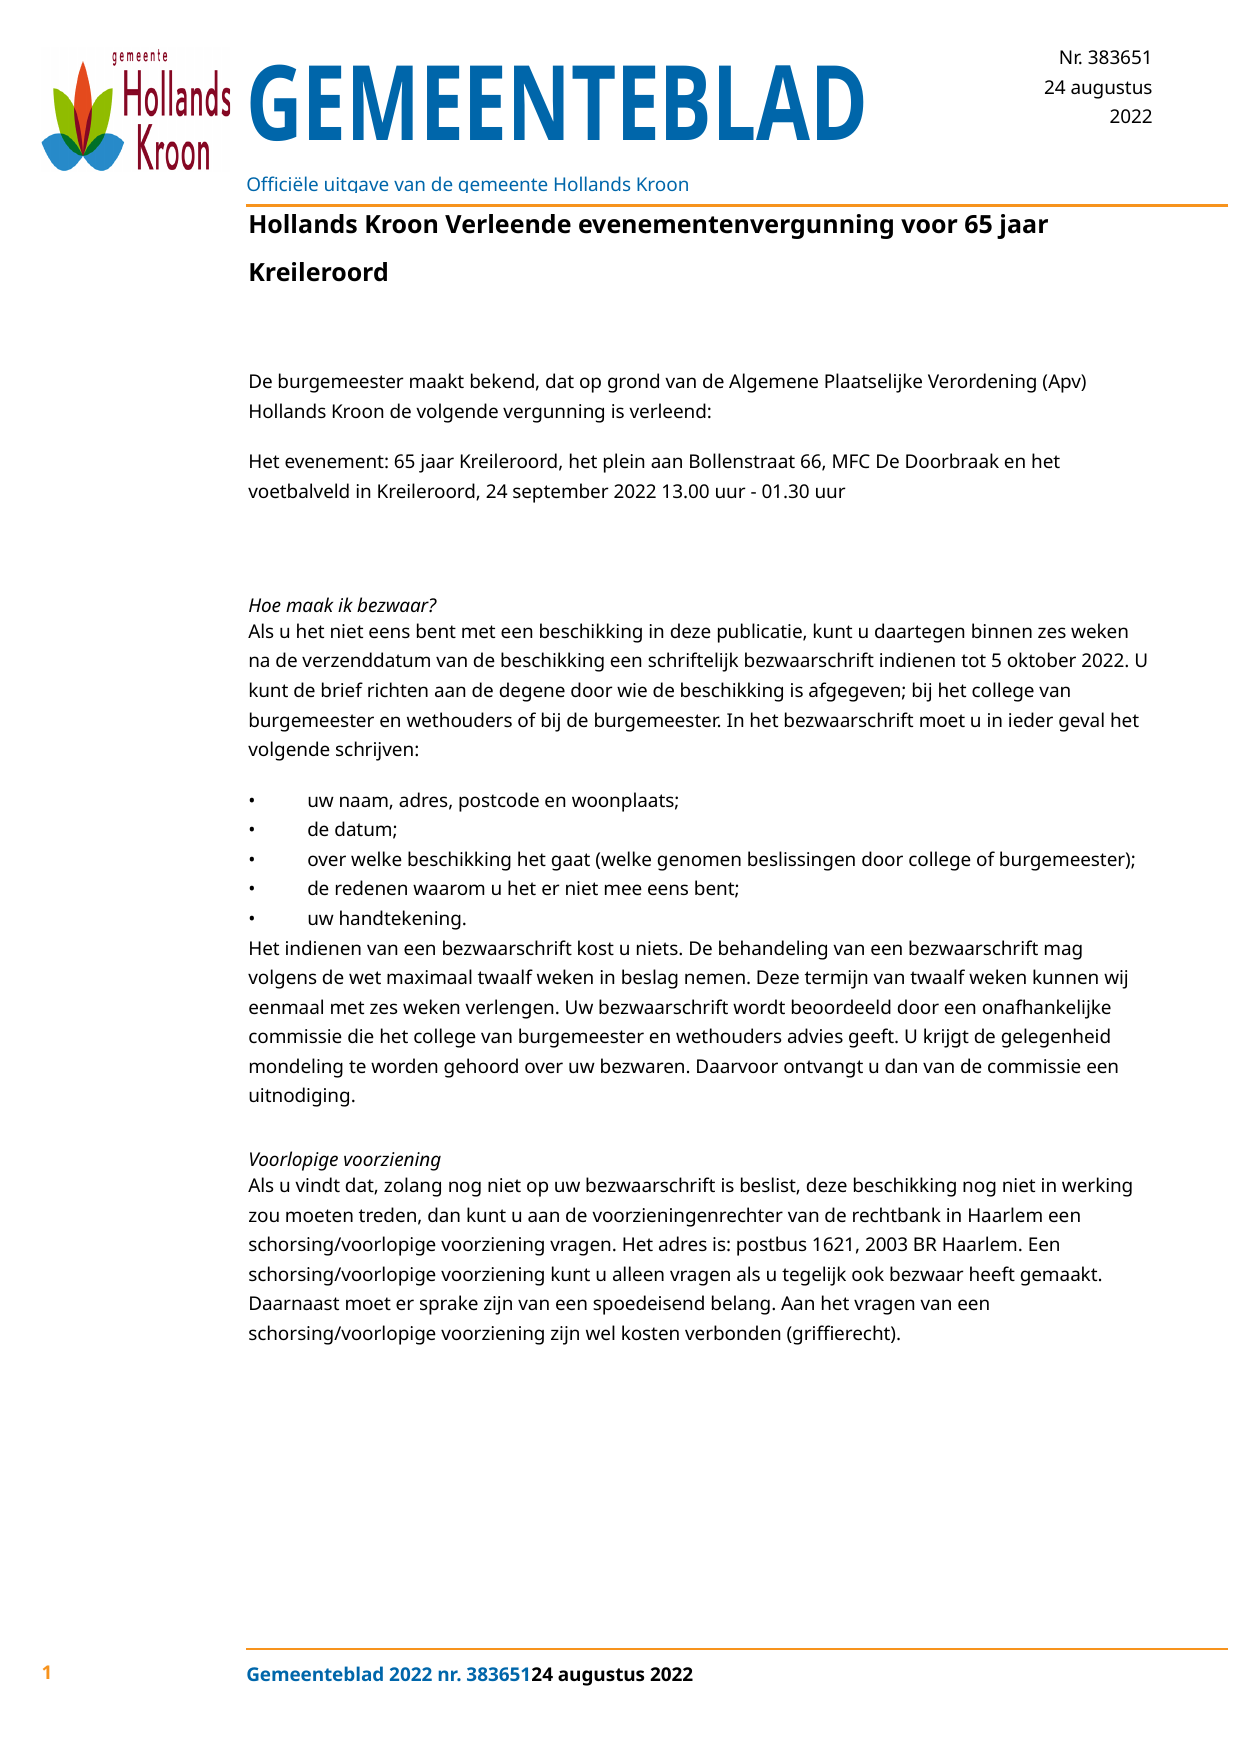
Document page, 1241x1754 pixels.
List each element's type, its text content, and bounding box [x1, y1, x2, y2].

text De burgemeester maakt bekend, dat op grond van de Algemene Plaatselijke Verordening (Apv) Hollands Kroon de volgende vergunning is verleend: [248, 368, 1152, 424]
list over welke beschikking het gaat (welke genomen beslissingen door college of burgemeester); [248, 846, 1152, 872]
text Als u vindt dat, zolang nog niet op uw bezwaarschrift is beslist, deze beschikking nog niet in werking zou moeten treden, dan kunt u aan de voorzieningenrechter van de rechtbank in Haarlem een schorsing/voorlopige voorziening vragen. Het adres is: postbus 1621, 2003 BR Haarlem. Een schorsing/voorlopige voorziening kunt u alleen vragen als u tegelijk ook bezwaar heeft gemaakt. Daarnaast moet er sprake zijn van een spoedeisend belang. Aan het vragen van een schorsing/voorlopige voorziening zijn wel kosten verbonden (griffierecht). [248, 1172, 1152, 1346]
list de datum; [248, 816, 1152, 842]
picture [41, 47, 231, 172]
list uw handtekening. [248, 905, 1152, 931]
text Het indienen van een bezwaarschrift kost u niets. De behandeling van een bezwaarschrift mag volgens de wet maximaal twaalf weken in beslag nemen. Deze termijn van twaalf weken kunnen wij eenmaal met zes weken verlengen. Uw bezwaarschrift wordt beoordeeld door een onafhankelijke commissie die het college van burgemeester en wethouders advies geeft. U krijgt de gelegenheid mondeling te worden gehoord over uw bezwaren. Daarvoor ontvangt u dan van de commissie een uitnodiging. [248, 935, 1152, 1108]
text Hollands Kroon Verleende evenementenvergunning voor 65 jaar Kreileroord [248, 207, 1152, 288]
text Hoe maak ik bezwaar? [248, 592, 1152, 618]
list uw naam, adres, postcode en woonplaats; [248, 787, 1152, 812]
list de redenen waarom u het er niet mee eens bent; [248, 876, 1152, 901]
text Het evenement: 65 jaar Kreileroord, het plein aan Bollenstraat 66, MFC De Doorbraak en het voetbalveld in Kreileroord, 24 september 2022 13.00 uur - 01.30 uur [248, 448, 1152, 504]
text Als u het niet eens bent met een beschikking in deze publicatie, kunt u daartegen binnen zes weken na de verzenddatum van de beschikking een schriftelijk bezwaarschrift indienen tot 5 oktober 2022. U kunt de brief richten aan de degene door wie de beschikking is afgegeven; bij het college van burgemeester en wethouders of bij de burgemeester. In het bezwaarschrift moet u in ieder geval het volgende schrijven: [248, 618, 1152, 762]
text Voorlopige voorziening [248, 1147, 1152, 1172]
